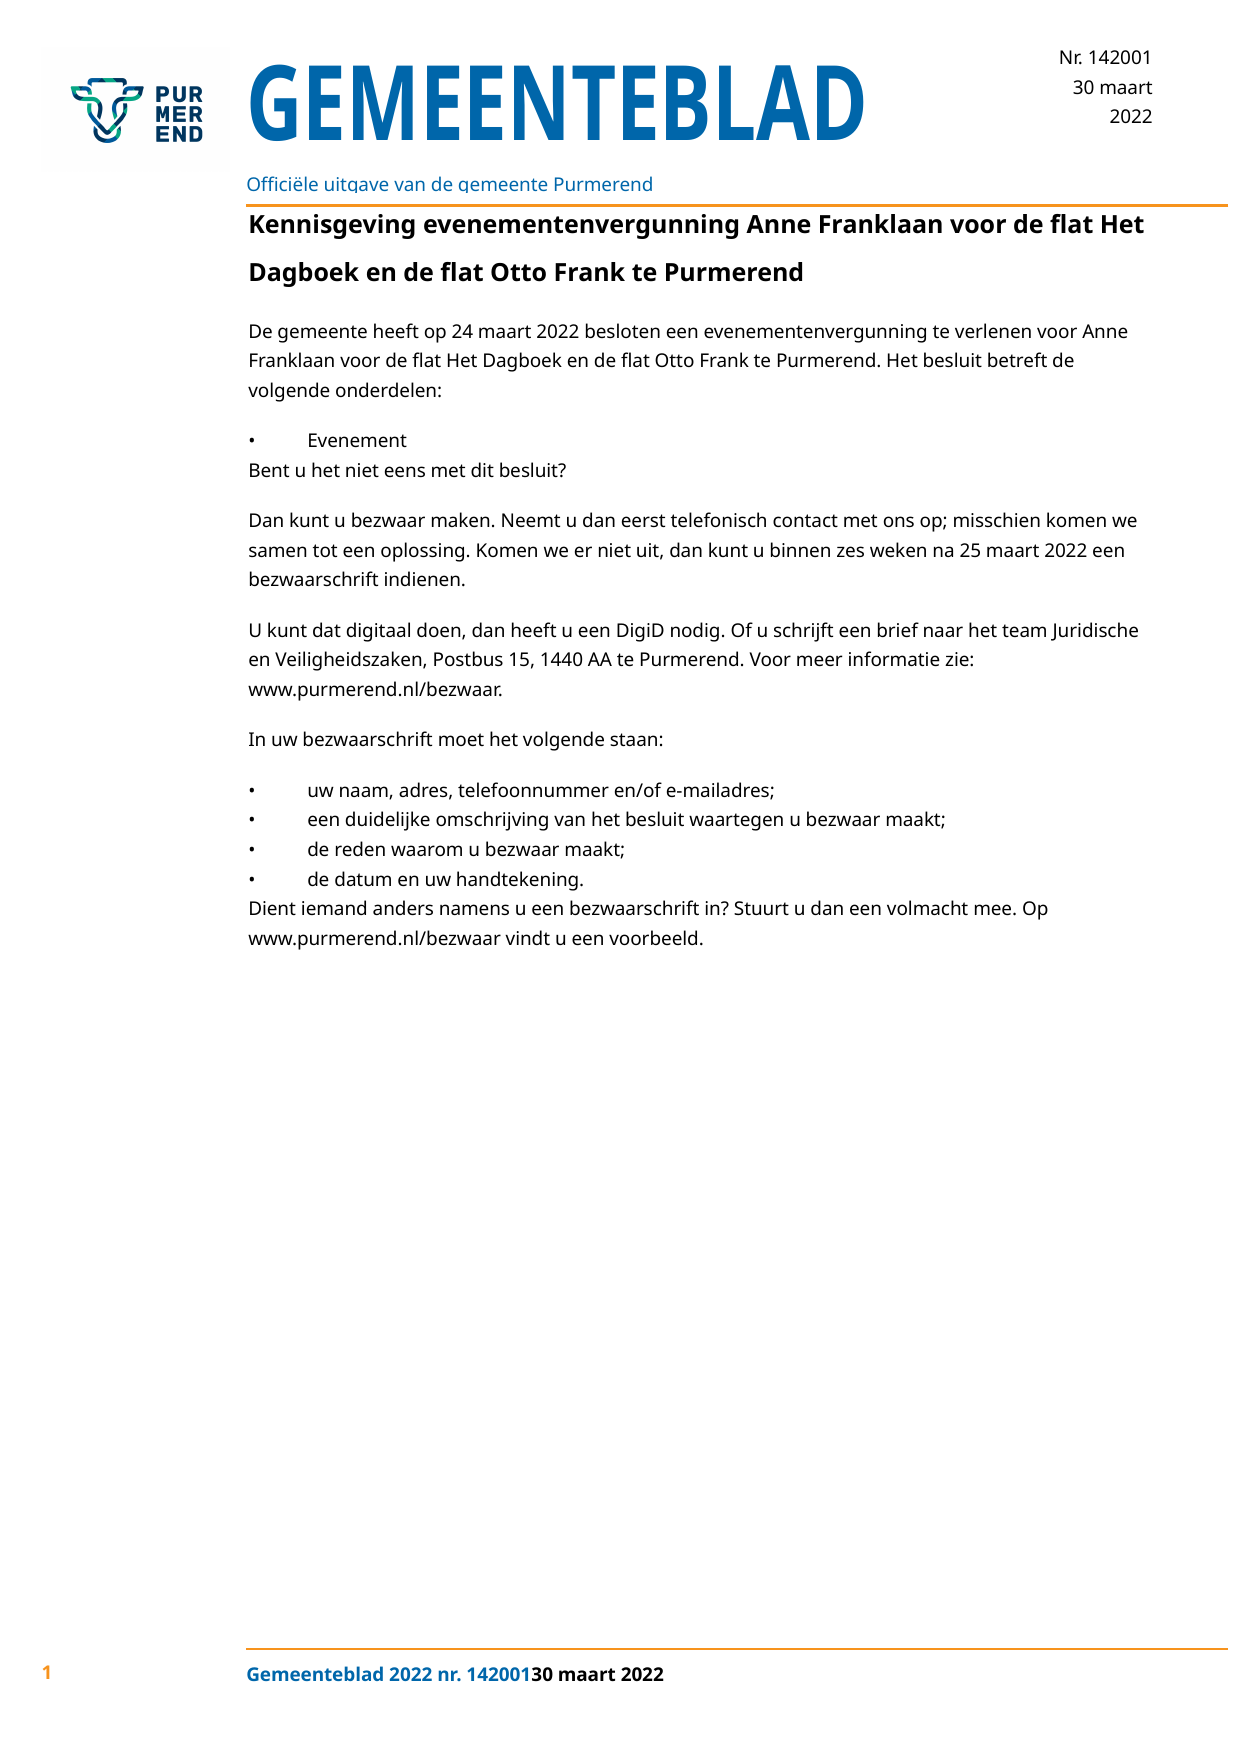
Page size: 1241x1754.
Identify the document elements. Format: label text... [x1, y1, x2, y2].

text In uw bezwaarschrift moet het volgende staan: [248, 727, 1152, 752]
text Dient iemand anders namens u een bezwaarschrift in? Stuurt u dan een volmacht mee. Op www.purmerend.nl/bezwaar vindt u een voorbeeld. [248, 895, 1152, 951]
list een duidelijke omschrijving van het besluit waartegen u bezwaar maakt; [248, 807, 1152, 832]
text Kennisgeving evenementenvergunning Anne Franklaan voor de flat Het Dagboek en de flat Otto Frank te Purmerend [248, 207, 1152, 288]
list de datum en uw handtekening. [248, 866, 1152, 892]
list uw naam, adres, telefoonnummer en/of e-mailadres; [248, 777, 1152, 803]
text De gemeente heeft op 24 maart 2022 besloten een evenementenvergunning te verlenen voor Anne Franklaan voor de flat Het Dagboek en de flat Otto Frank te Purmerend. Het besluit betreft de volgende onderdelen: [248, 318, 1152, 403]
text U kunt dat digitaal doen, dan heeft u een DigiD nodig. Of u schrijft een brief naar het team Juridische en Veiligheidszaken, Postbus 15, 1440 AA te Purmerend. Voor meer informatie zie: www.purmerend.nl/bezwaar. [248, 617, 1152, 702]
text Bent u het niet eens met dit besluit? [248, 457, 1152, 483]
picture [41, 47, 231, 172]
list de reden waarom u bezwaar maakt; [248, 836, 1152, 862]
list Evenement [248, 427, 1152, 453]
text Dan kunt u bezwaar maken. Neemt u dan eerst telefonisch contact met ons op; misschien komen we samen tot een oplossing. Komen we er niet uit, dan kunt u binnen zes weken na 25 maart 2022 een bezwaarschrift indienen. [248, 507, 1152, 592]
